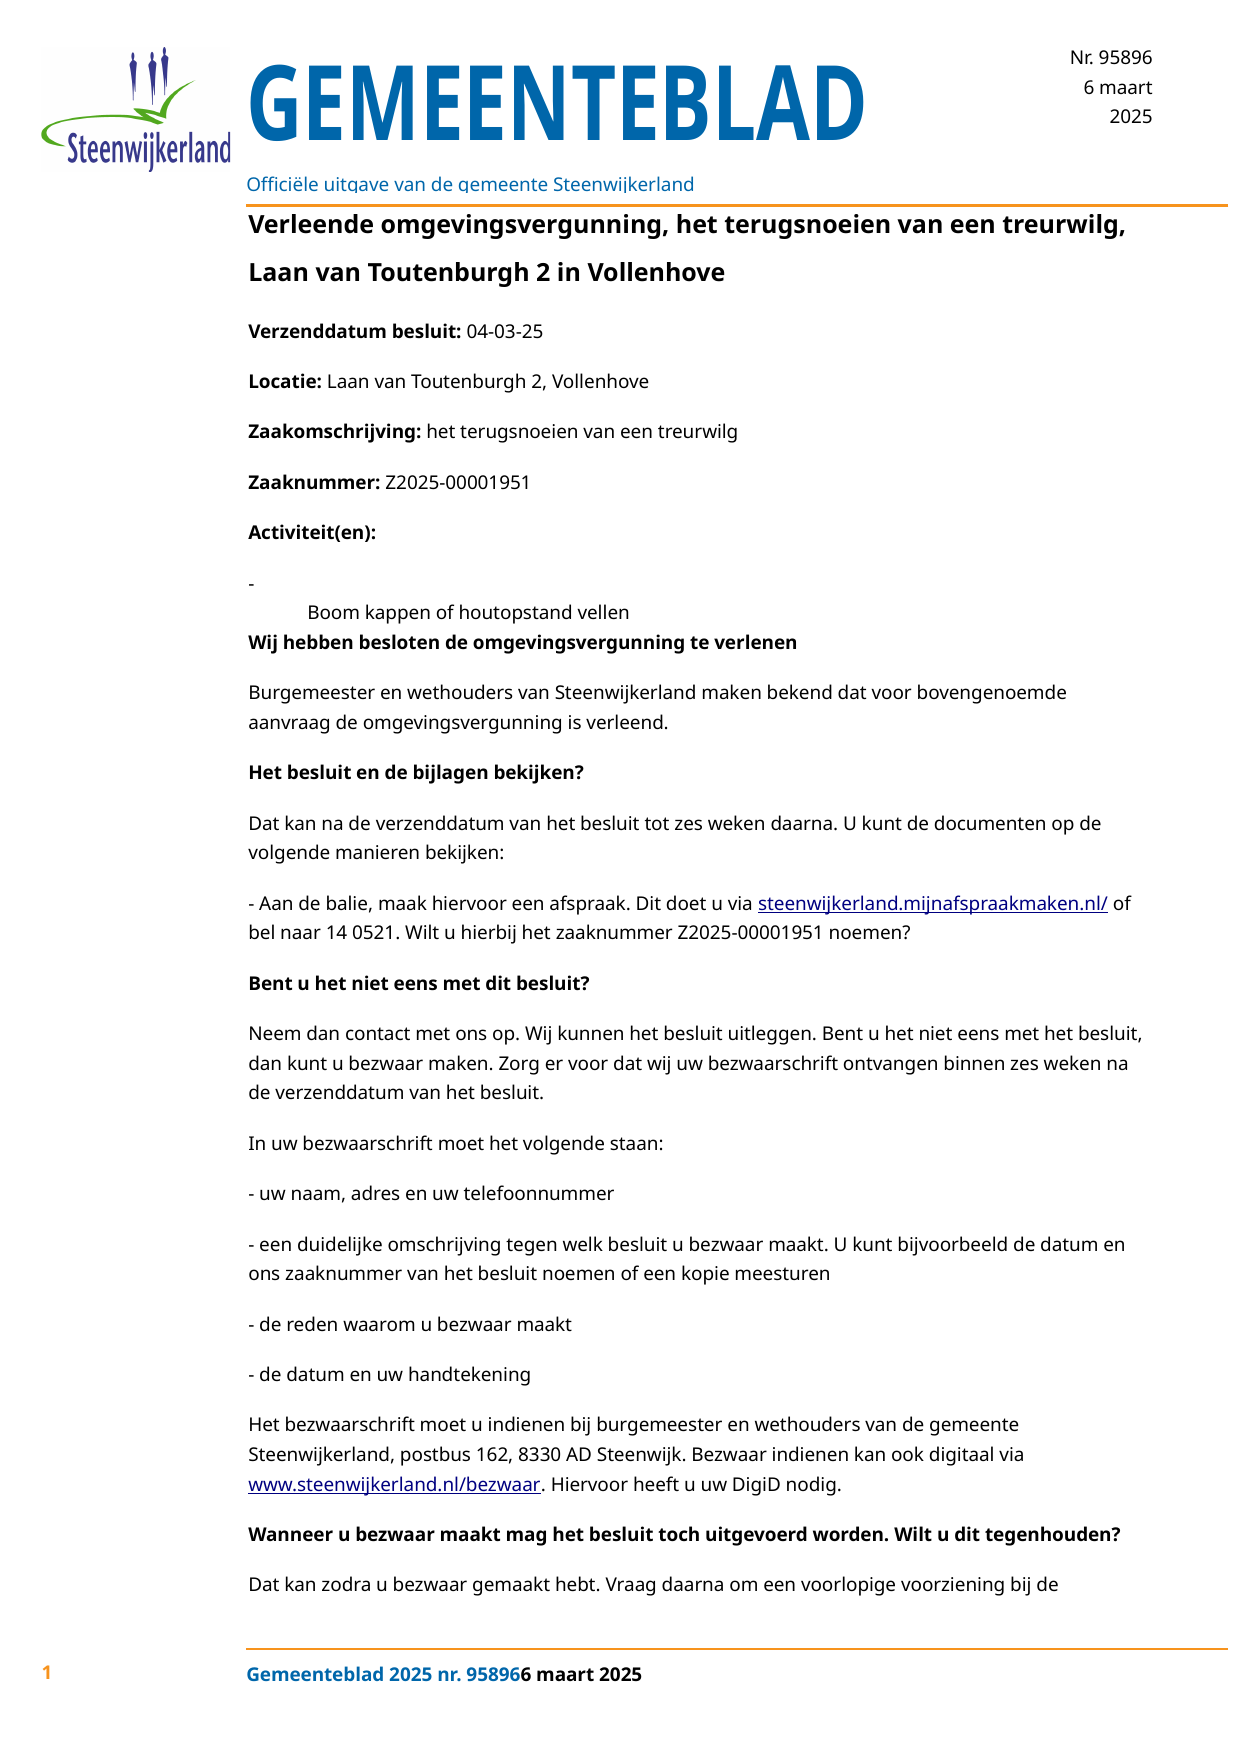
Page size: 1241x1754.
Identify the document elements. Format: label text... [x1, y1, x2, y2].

text - een duidelijke omschrijving tegen welk besluit u bezwaar maakt. U kunt bijvoorbeeld de datum en ons zaaknummer van het besluit noemen of een kopie meesturen [248, 1231, 1152, 1286]
text Dat kan zodra u bezwaar gemaakt hebt. Vraag daarna om een voorlopige voorziening bij de [248, 1572, 1152, 1597]
text Wij hebben besloten de omgevingsvergunning te verlenen [248, 629, 1152, 655]
text - de datum en uw handtekening [248, 1361, 1152, 1387]
text - Aan de balie, maak hiervoor een afspraak. Dit doet u via steenwijkerland.mijnafspraakmaken.nl/ of bel naar 14 0521. Wilt u hierbij het zaaknummer Z2025-00001951 noemen? [248, 890, 1152, 945]
text - de reden waarom u bezwaar maakt [248, 1311, 1152, 1337]
list Boom kappen of houtopstand vellen [248, 599, 1152, 625]
text Burgemeester en wethouders van Steenwijkerland maken bekend dat voor bovengenoemde aanvraag de omgevingsvergunning is verleend. [248, 679, 1152, 735]
text Activiteit(en): [248, 519, 1152, 545]
text Wanneer u bezwaar maakt mag het besluit toch uitgevoerd worden. Wilt u dit tegenhouden? [248, 1521, 1152, 1547]
text Dat kan na de verzenddatum van het besluit tot zes weken daarna. U kunt de documenten op de volgende manieren bekijken: [248, 810, 1152, 865]
text Locatie: Laan van Toutenburgh 2, Vollenhove [248, 368, 1152, 394]
text - uw naam, adres en uw telefoonnummer [248, 1180, 1152, 1206]
text In uw bezwaarschrift moet het volgende staan: [248, 1130, 1152, 1156]
text Verleende omgevingsvergunning, het terugsnoeien van een treurwilg, Laan van Toutenburgh 2 in Vollenhove [248, 207, 1152, 288]
picture [41, 47, 231, 172]
text Zaakomschrijving: het terugsnoeien van een treurwilg [248, 419, 1152, 444]
text Het bezwaarschrift moet u indienen bij burgemeester en wethouders van de gemeente Steenwijkerland, postbus 162, 8330 AD Steenwijk. Bezwaar indienen kan ook digitaal via www.steenwijkerland.nl/bezwaar. Hiervoor heeft u uw DigiD nodig. [248, 1412, 1152, 1497]
text Zaaknummer: Z2025-00001951 [248, 469, 1152, 495]
text Neem dan contact met ons op. Wij kunnen het besluit uitleggen. Bent u het niet eens met het besluit, dan kunt u bezwaar maken. Zorg er voor dat wij uw bezwaarschrift ontvangen binnen zes weken na de verzenddatum van het besluit. [248, 1020, 1152, 1105]
text Het besluit en de bijlagen bekijken? [248, 759, 1152, 785]
text Verzenddatum besluit: 04-03-25 [248, 318, 1152, 344]
text Bent u het niet eens met dit besluit? [248, 970, 1152, 996]
